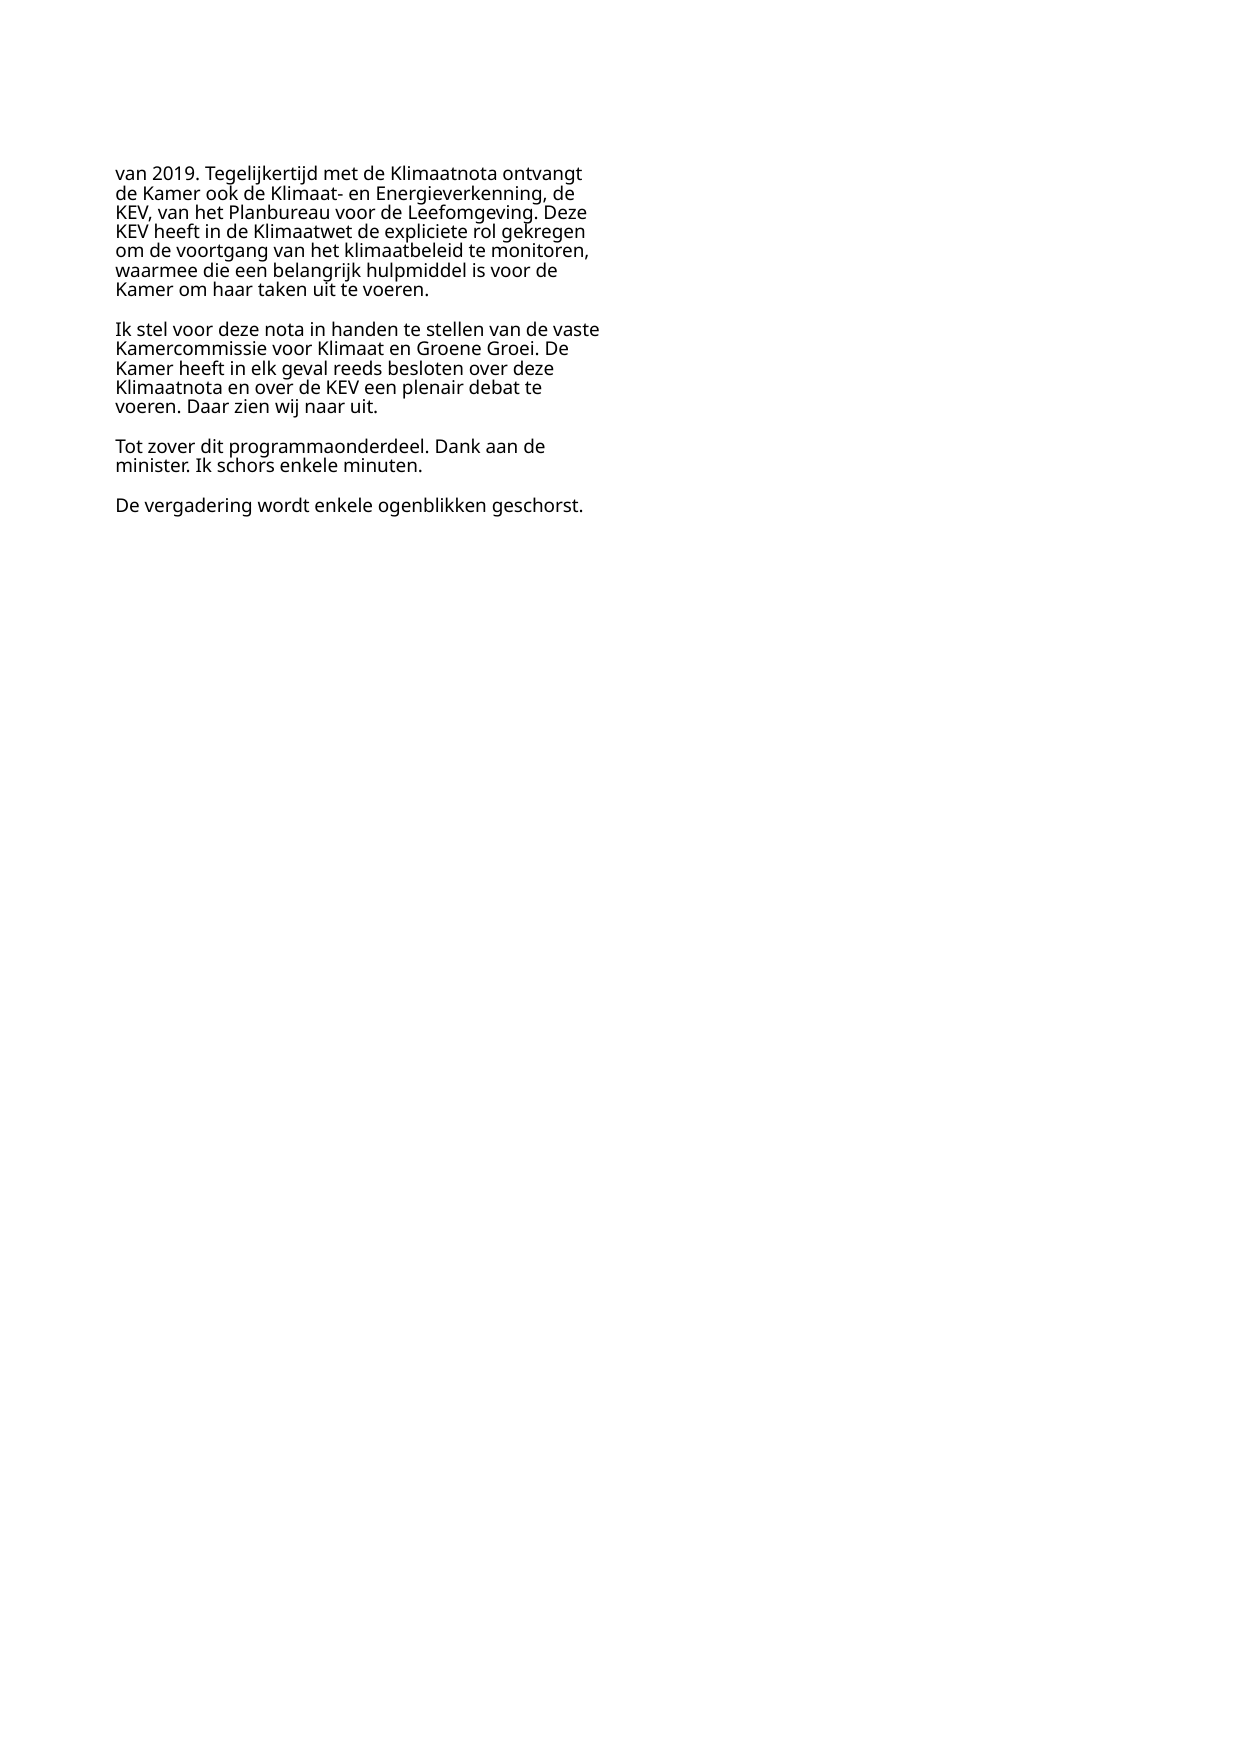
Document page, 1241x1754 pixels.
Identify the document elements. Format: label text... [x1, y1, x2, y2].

text Ik stel voor deze nota in handen te stellen van de vaste Kamercommissie voor Klimaat en Groene Groei. De Kamer heeft in elk geval reeds besloten over deze Klimaatnota en over de KEV een plenair debat te voeren. Daar zien wij naar uit. [115, 321, 605, 417]
text De vergadering wordt enkele ogenblikken geschorst. [115, 497, 605, 517]
text van 2019. Tegelijkertijd met de Klimaatnota ontvangt de Kamer ook de Klimaat- en Energieverkenning, de KEV, van het Planbureau voor de Leefomgeving. Deze KEV heeft in de Klimaatwet de expliciete rol gekregen om de voortgang van het klimaatbeleid te monitoren, waarmee die een belangrijk hulpmiddel is voor de Kamer om haar taken uit te voeren. [115, 165, 605, 300]
text Tot zover dit programmaonderdeel. Dank aan de minister. Ik schors enkele minuten. [115, 438, 605, 477]
